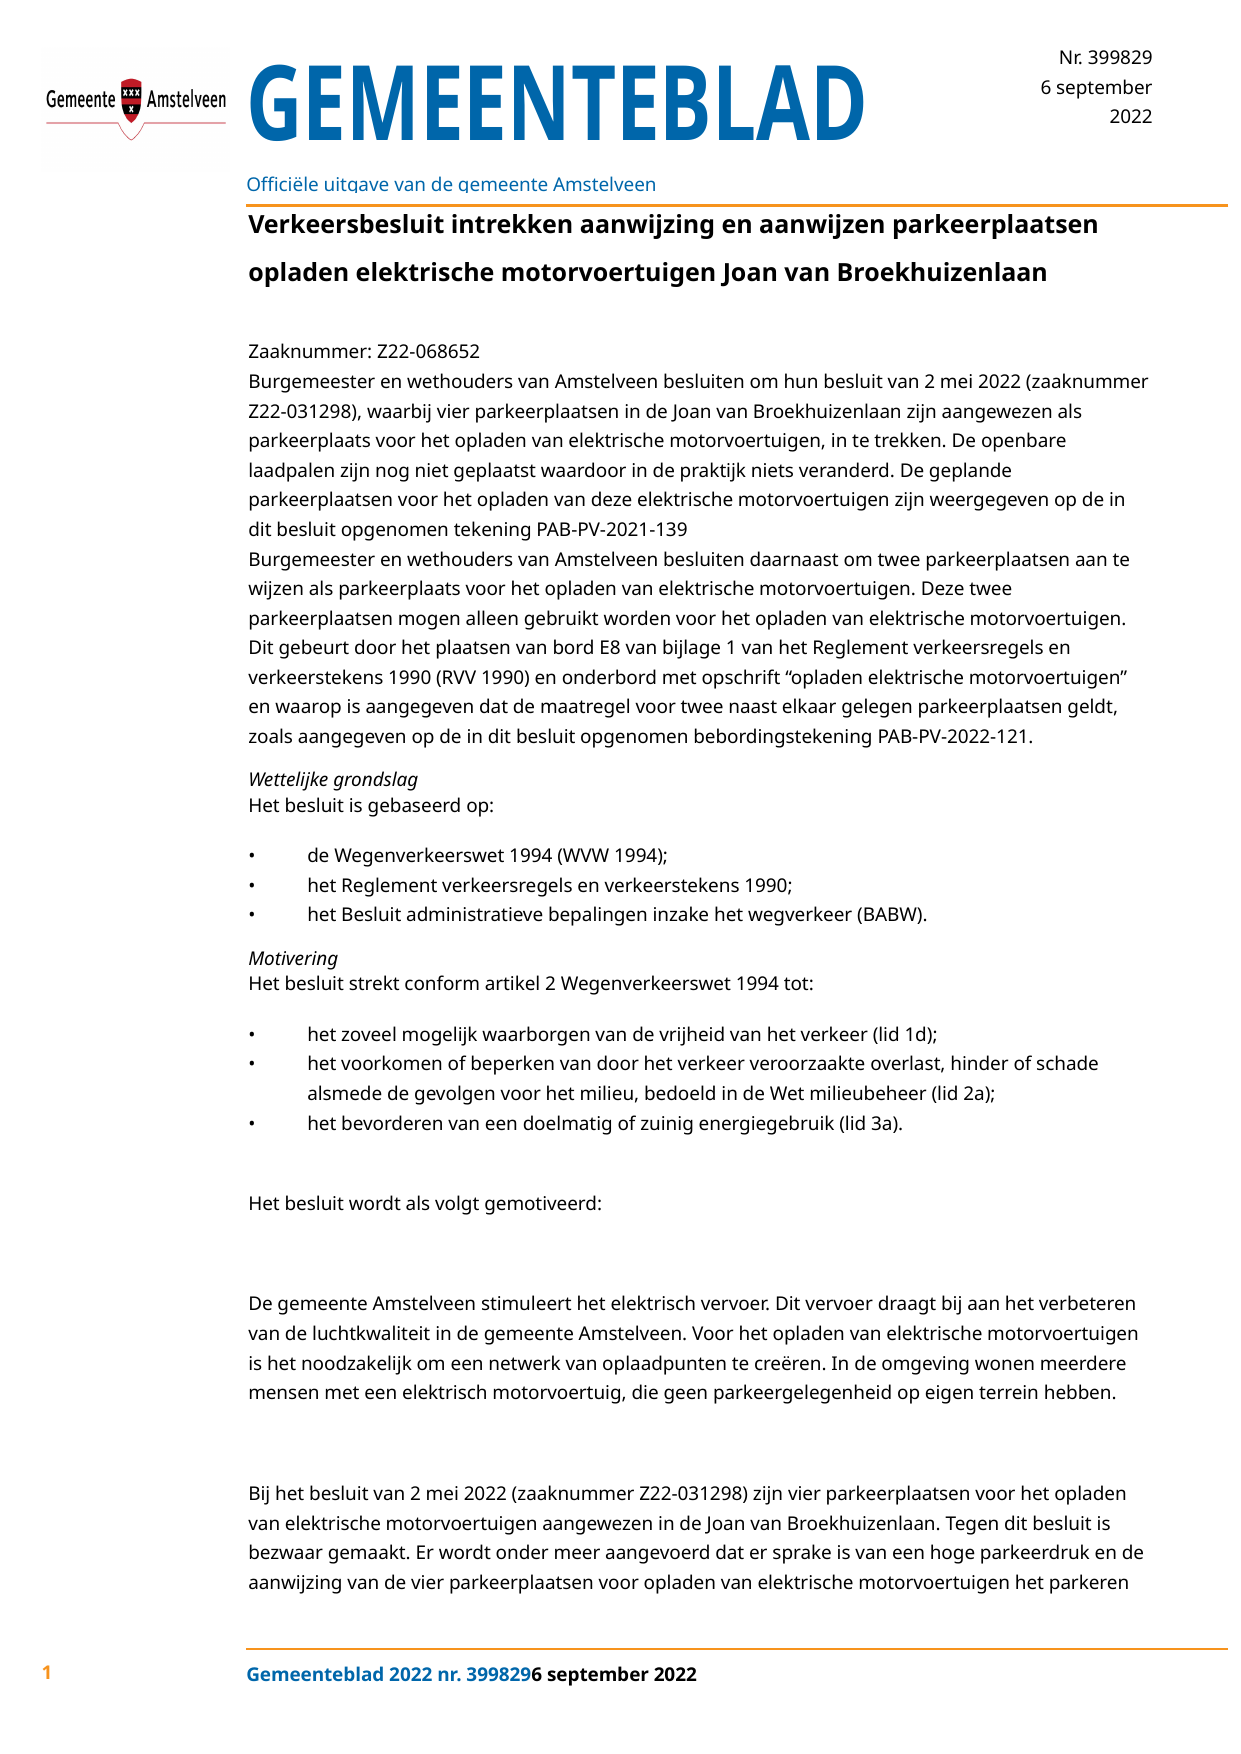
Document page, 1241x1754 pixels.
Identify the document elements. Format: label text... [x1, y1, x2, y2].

list het zoveel mogelijk waarborgen van de vrijheid van het verkeer (lid 1d); [248, 1021, 1152, 1047]
list het voorkomen of beperken van door het verkeer veroorzaakte overlast, hinder of schade alsmede de gevolgen voor het milieu, bedoeld in de Wet milieubeheer (lid 2a); [248, 1051, 1152, 1106]
text Motivering [248, 945, 1152, 971]
text Zaaknummer: Z22-068652 [248, 339, 1152, 364]
text Het besluit is gebaseerd op: [248, 792, 1152, 818]
text Wettelijke grondslag [248, 766, 1152, 792]
picture [41, 47, 231, 172]
text Het besluit wordt als volgt gemotiveerd: [248, 1190, 1152, 1215]
list het Reglement verkeersregels en verkeerstekens 1990; [248, 872, 1152, 898]
text Dit gebeurt door het plaatsen van bord E8 van bijlage 1 van het Reglement verkeersregels en verkeerstekens 1990 (RVV 1990) en onderbord met opschrift “opladen elektrische motorvoertuigen” en waarop is aangegeven dat de maatregel voor twee naast elkaar gelegen parkeerplaatsen geldt, zoals aangegeven op de in dit besluit opgenomen bebordingstekening PAB-PV-2022-121. [248, 634, 1152, 749]
list de Wegenverkeerswet 1994 (WVW 1994); [248, 842, 1152, 868]
text Burgemeester en wethouders van Amstelveen besluiten om hun besluit van 2 mei 2022 (zaaknummer Z22-031298), waarbij vier parkeerplaatsen in de Joan van Broekhuizenlaan zijn aangewezen als parkeerplaats voor het opladen van elektrische motorvoertuigen, in te trekken. De openbare laadpalen zijn nog niet geplaatst waardoor in de praktijk niets veranderd. De geplande parkeerplaatsen voor het opladen van deze elektrische motorvoertuigen zijn weergegeven op de in dit besluit opgenomen tekening PAB-PV-2021-139 [248, 368, 1152, 542]
list het bevorderen van een doelmatig of zuinig energiegebruik (lid 3a). [248, 1110, 1152, 1135]
text De gemeente Amstelveen stimuleert het elektrisch vervoer. Dit vervoer draagt bij aan het verbeteren van de luchtkwaliteit in de gemeente Amstelveen. Voor het opladen van elektrische motorvoertuigen is het noodzakelijk om een netwerk van oplaadpunten te creëren. In de omgeving wonen meerdere mensen met een elektrisch motorvoertuig, die geen parkeergelegenheid op eigen terrein hebben. [248, 1291, 1152, 1405]
text Het besluit strekt conform artikel 2 Wegenverkeerswet 1994 tot: [248, 971, 1152, 996]
list het Besluit administratieve bepalingen inzake het wegverkeer (BABW). [248, 902, 1152, 927]
text Verkeersbesluit intrekken aanwijzing en aanwijzen parkeerplaatsen opladen elektrische motorvoertuigen Joan van Broekhuizenlaan [248, 207, 1152, 288]
text Burgemeester en wethouders van Amstelveen besluiten daarnaast om twee parkeerplaatsen aan te wijzen als parkeerplaats voor het opladen van elektrische motorvoertuigen. Deze twee parkeerplaatsen mogen alleen gebruikt worden voor het opladen van elektrische motorvoertuigen. [248, 546, 1152, 631]
text Bij het besluit van 2 mei 2022 (zaaknummer Z22-031298) zijn vier parkeerplaatsen voor het opladen van elektrische motorvoertuigen aangewezen in de Joan van Broekhuizenlaan. Tegen dit besluit is bezwaar gemaakt. Er wordt onder meer aangevoerd dat er sprake is van een hoge parkeerdruk en de aanwijzing van de vier parkeerplaatsen voor opladen van elektrische motorvoertuigen het parkeren [248, 1480, 1152, 1594]
